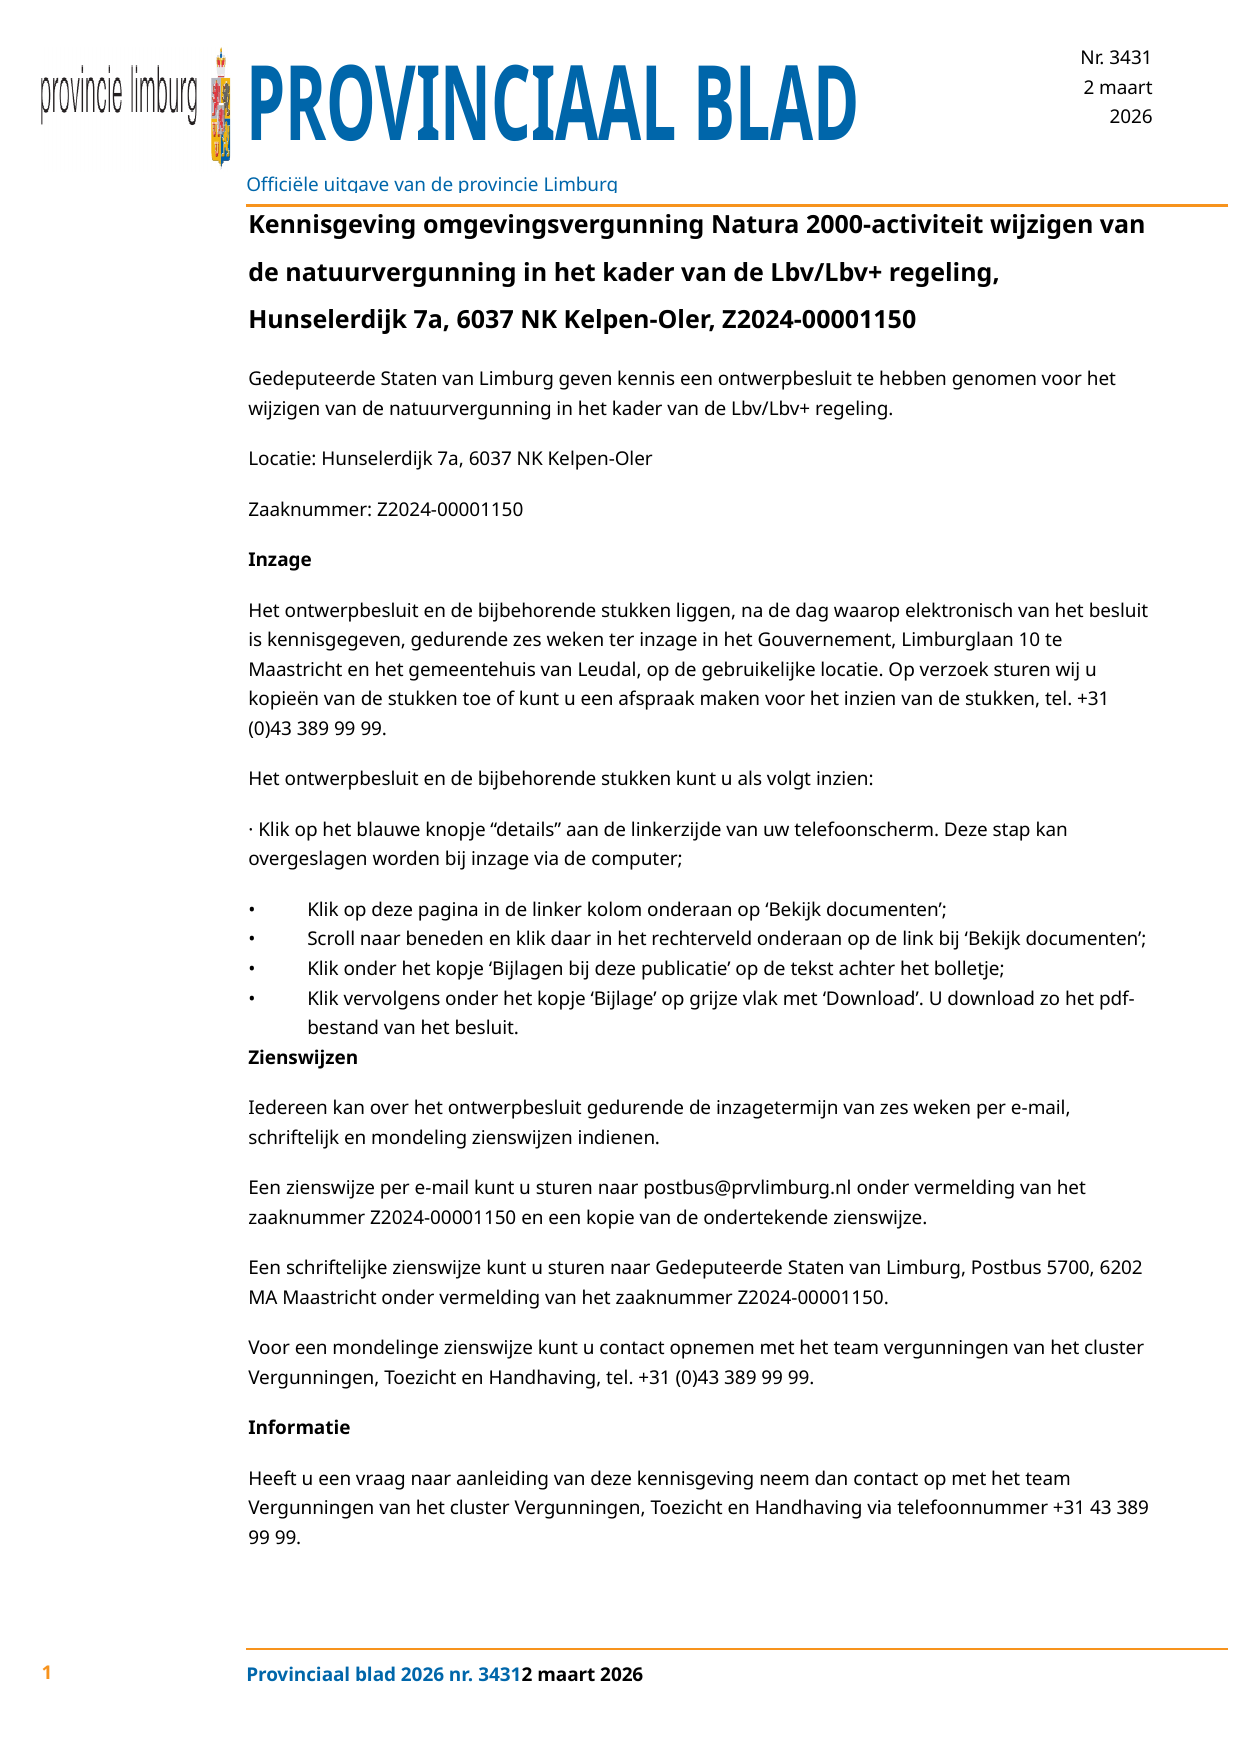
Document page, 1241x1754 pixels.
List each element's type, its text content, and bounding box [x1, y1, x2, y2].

text Kennisgeving omgevingsvergunning Natura 2000-activiteit wijzigen van de natuurvergunning in het kader van de Lbv/Lbv+ regeling, Hunselerdijk 7a, 6037 NK Kelpen-Oler, Z2024-00001150 [248, 207, 1152, 336]
text Heeft u een vraag naar aanleiding van deze kennisgeving neem dan contact op met het team Vergunningen van het cluster Vergunningen, Toezicht en Handhaving via telefoonnummer +31 43 389 99 99. [248, 1465, 1152, 1549]
text Het ontwerpbesluit en de bijbehorende stukken liggen, na de dag waarop elektronisch van het besluit is kennisgegeven, gedurende zes weken ter inzage in het Gouvernement, Limburglaan 10 te Maastricht en het gemeentehuis van Leudal, op de gebruikelijke locatie. Op verzoek sturen wij u kopieën van de stukken toe of kunt u een afspraak maken voor het inzien van de stukken, tel. +31 (0)43 389 99 99. [248, 597, 1152, 741]
list Klik op deze pagina in de linker kolom onderaan op ‘Bekijk documenten’; [248, 896, 1152, 922]
text Voor een mondelinge zienswijze kunt u contact opnemen met het team vergunningen van het cluster Vergunningen, Toezicht en Handhaving, tel. +31 (0)43 389 99 99. [248, 1334, 1152, 1389]
text Locatie: Hunselerdijk 7a, 6037 NK Kelpen-Oler [248, 446, 1152, 471]
text Iedereen kan over het ontwerpbesluit gedurende de inzagetermijn van zes weken per e-mail, schriftelijk en mondeling zienswijzen indienen. [248, 1094, 1152, 1149]
text Een zienswijze per e-mail kunt u sturen naar postbus@prvlimburg.nl onder vermelding van het zaaknummer Z2024-00001150 en een kopie van de ondertekende zienswijze. [248, 1174, 1152, 1229]
list Klik onder het kopje ‘Bijlagen bij deze publicatie’ op de tekst achter het bolletje; [248, 955, 1152, 981]
text Inzage [248, 546, 1152, 572]
text Informatie [248, 1414, 1152, 1440]
list Klik vervolgens onder het kopje ‘Bijlage’ op grijze vlak met ‘Download’. U download zo het pdf-bestand van het besluit. [248, 985, 1152, 1040]
text Het ontwerpbesluit en de bijbehorende stukken kunt u als volgt inzien: [248, 766, 1152, 791]
text Een schriftelijke zienswijze kunt u sturen naar Gedeputeerde Staten van Limburg, Postbus 5700, 6202 MA Maastricht onder vermelding van het zaaknummer Z2024-00001150. [248, 1254, 1152, 1309]
text · Klik op het blauwe knopje “details” aan de linkerzijde van uw telefoonscherm. Deze stap kan overgeslagen worden bij inzage via de computer; [248, 816, 1152, 871]
picture [41, 47, 231, 172]
text Gedeputeerde Staten van Limburg geven kennis een ontwerpbesluit te hebben genomen voor het wijzigen van de natuurvergunning in het kader van de Lbv/Lbv+ regeling. [248, 366, 1152, 421]
list Scroll naar beneden en klik daar in het rechterveld onderaan op de link bij ‘Bekijk documenten’; [248, 926, 1152, 951]
text Zaaknummer: Z2024-00001150 [248, 496, 1152, 522]
text Zienswijzen [248, 1044, 1152, 1069]
